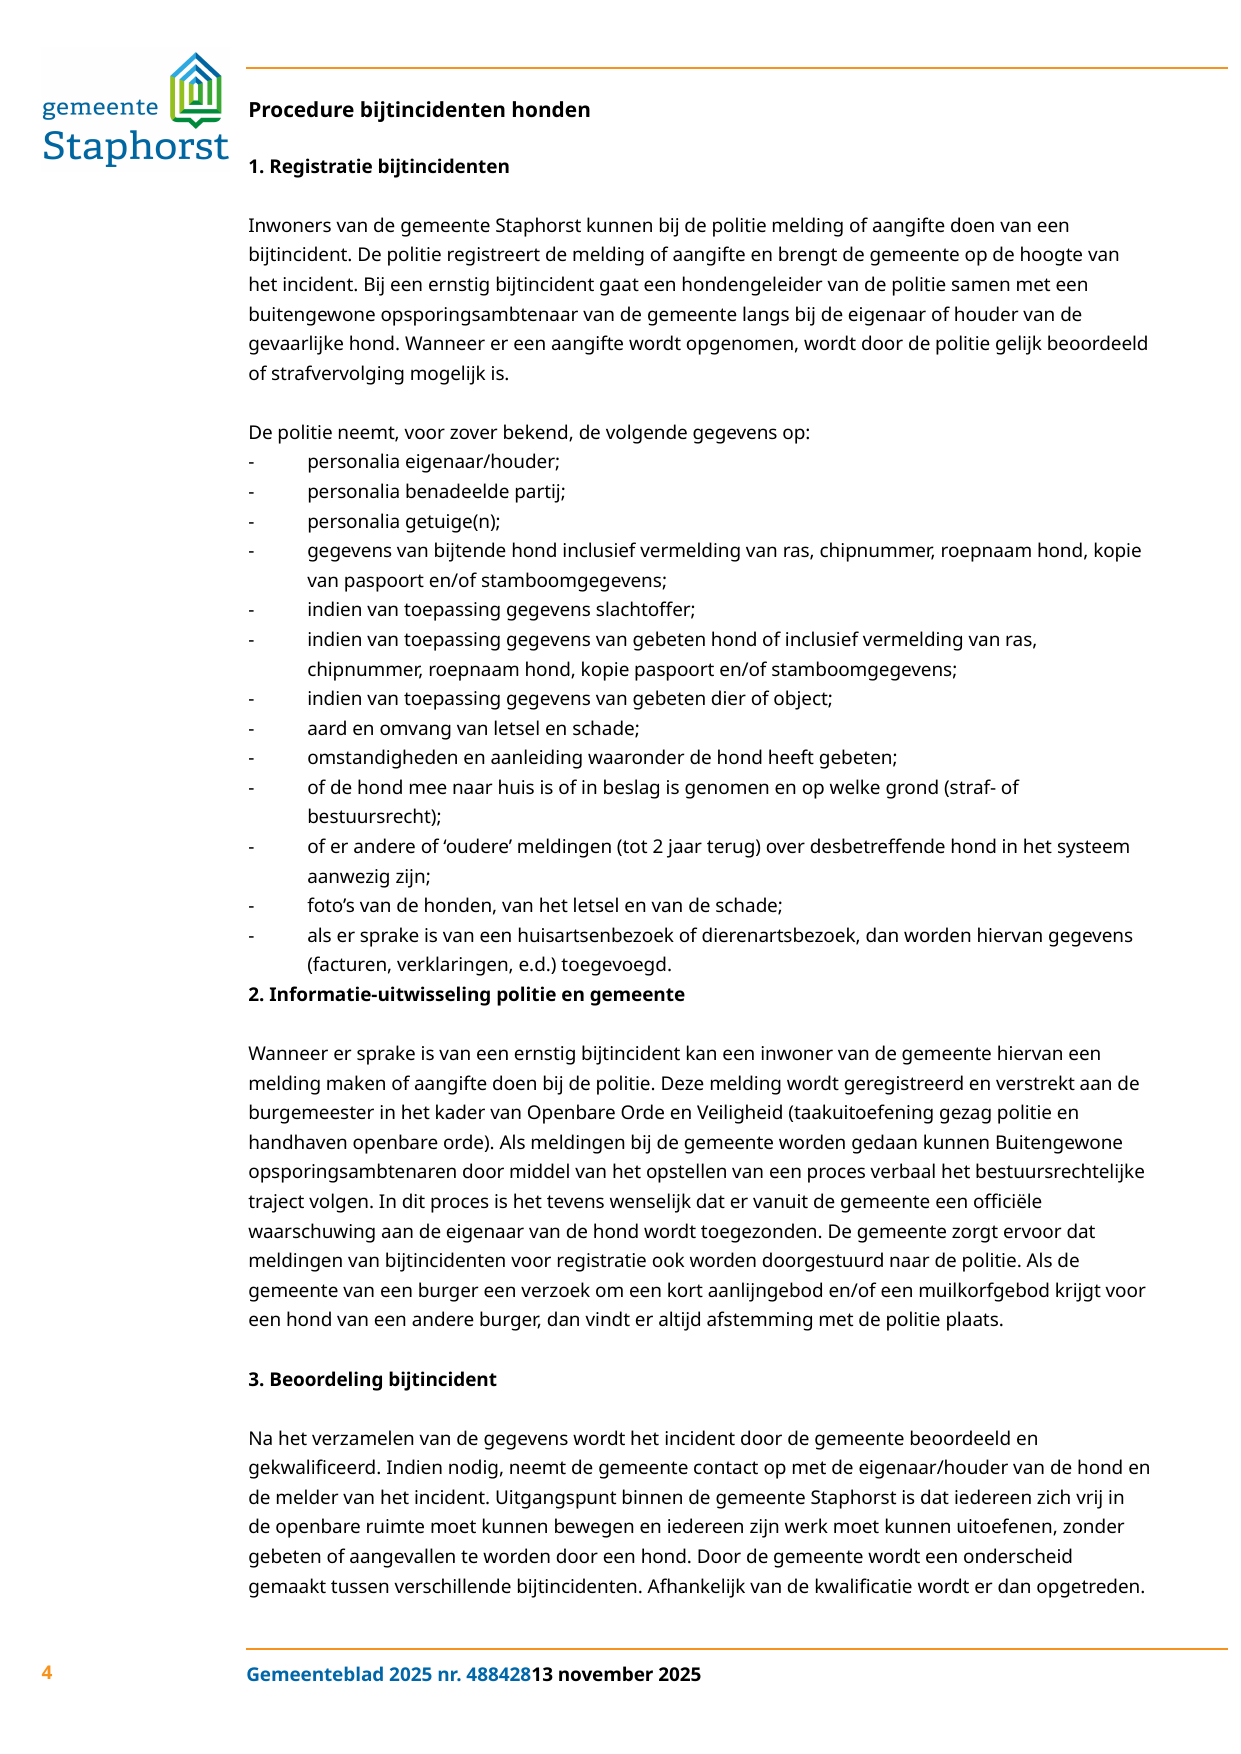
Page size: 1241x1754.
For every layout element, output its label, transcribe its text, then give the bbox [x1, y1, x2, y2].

list als er sprake is van een huisartsenbezoek of dierenartsbezoek, dan worden hiervan gegevens (facturen, verklaringen, e.d.) toegevoegd. [248, 922, 1152, 977]
text Na het verzamelen van de gegevens wordt het incident door de gemeente beoordeeld en gekwalificeerd. Indien nodig, neemt de gemeente contact op met de eigenaar/houder van de hond en de melder van het incident. Uitgangspunt binnen de gemeente Staphorst is dat iedereen zich vrij in de openbare ruimte moet kunnen bewegen en iedereen zijn werk moet kunnen uitoefenen, zonder gebeten of aangevallen te worden door een hond. Door de gemeente wordt een onderscheid gemaakt tussen verschillende bijtincidenten. Afhankelijk van de kwalificatie wordt er dan opgetreden. [248, 1425, 1152, 1599]
list indien van toepassing gegevens slachtoffer; [248, 597, 1152, 622]
text Inwoners van de gemeente Staphorst kunnen bij de politie melding of aangifte doen van een bijtincident. De politie registreert de melding of aangifte en brengt de gemeente op de hoogte van het incident. Bij een ernstig bijtincident gaat een hondengeleider van de politie samen met een buitengewone opsporingsambtenaar van de gemeente langs bij de eigenaar of houder van de gevaarlijke hond. Wanneer er een aangifte wordt opgenomen, wordt door de politie gelijk beoordeeld of strafvervolging mogelijk is. [248, 212, 1152, 386]
list of er andere of ‘oudere’ meldingen (tot 2 jaar terug) over desbetreffende hond in het systeem aanwezig zijn; [248, 833, 1152, 889]
list of de hond mee naar huis is of in beslag is genomen en op welke grond (straf- of bestuursrecht); [248, 774, 1152, 829]
text 1. Registratie bijtincidenten [248, 153, 1152, 179]
list indien van toepassing gegevens van gebeten dier of object; [248, 685, 1152, 711]
list personalia getuige(n); [248, 508, 1152, 534]
text 2. Informatie-uitwisseling politie en gemeente [248, 981, 1152, 1007]
list aard en omvang van letsel en schade; [248, 715, 1152, 741]
text Wanneer er sprake is van een ernstig bijtincident kan een inwoner van de gemeente hiervan een melding maken of aangifte doen bij de politie. Deze melding wordt geregistreerd en verstrekt aan de burgemeester in het kader van Openbare Orde en Veiligheid (taakuitoefening gezag politie en handhaven openbare orde). Als meldingen bij de gemeente worden gedaan kunnen Buitengewone opsporingsambtenaren door middel van het opstellen van een proces verbaal het bestuursrechtelijke traject volgen. In dit proces is het tevens wenselijk dat er vanuit de gemeente een officiële waarschuwing aan de eigenaar van de hond wordt toegezonden. De gemeente zorgt ervoor dat meldingen van bijtincidenten voor registratie ook worden doorgestuurd naar de politie. Als de gemeente van een burger een verzoek om een kort aanlijngebod en/of een muilkorfgebod krijgt voor een hond van een andere burger, dan vindt er altijd afstemming met de politie plaats. [248, 1040, 1152, 1332]
text De politie neemt, voor zover bekend, de volgende gegevens op: [248, 419, 1152, 445]
list omstandigheden en aanleiding waaronder de hond heeft gebeten; [248, 744, 1152, 770]
text Procedure bijtincidenten honden [248, 95, 1152, 123]
list gegevens van bijtende hond inclusief vermelding van ras, chipnummer, roepnaam hond, kopie van paspoort en/of stamboomgegevens; [248, 537, 1152, 593]
list personalia eigenaar/houder; [248, 449, 1152, 474]
list personalia benadeelde partij; [248, 478, 1152, 504]
picture [41, 47, 231, 172]
list foto’s van de honden, van het letsel en van de schade; [248, 892, 1152, 918]
text 3. Beoordeling bijtincident [248, 1366, 1152, 1392]
list indien van toepassing gegevens van gebeten hond of inclusief vermelding van ras, chipnummer, roepnaam hond, kopie paspoort en/of stamboomgegevens; [248, 626, 1152, 682]
